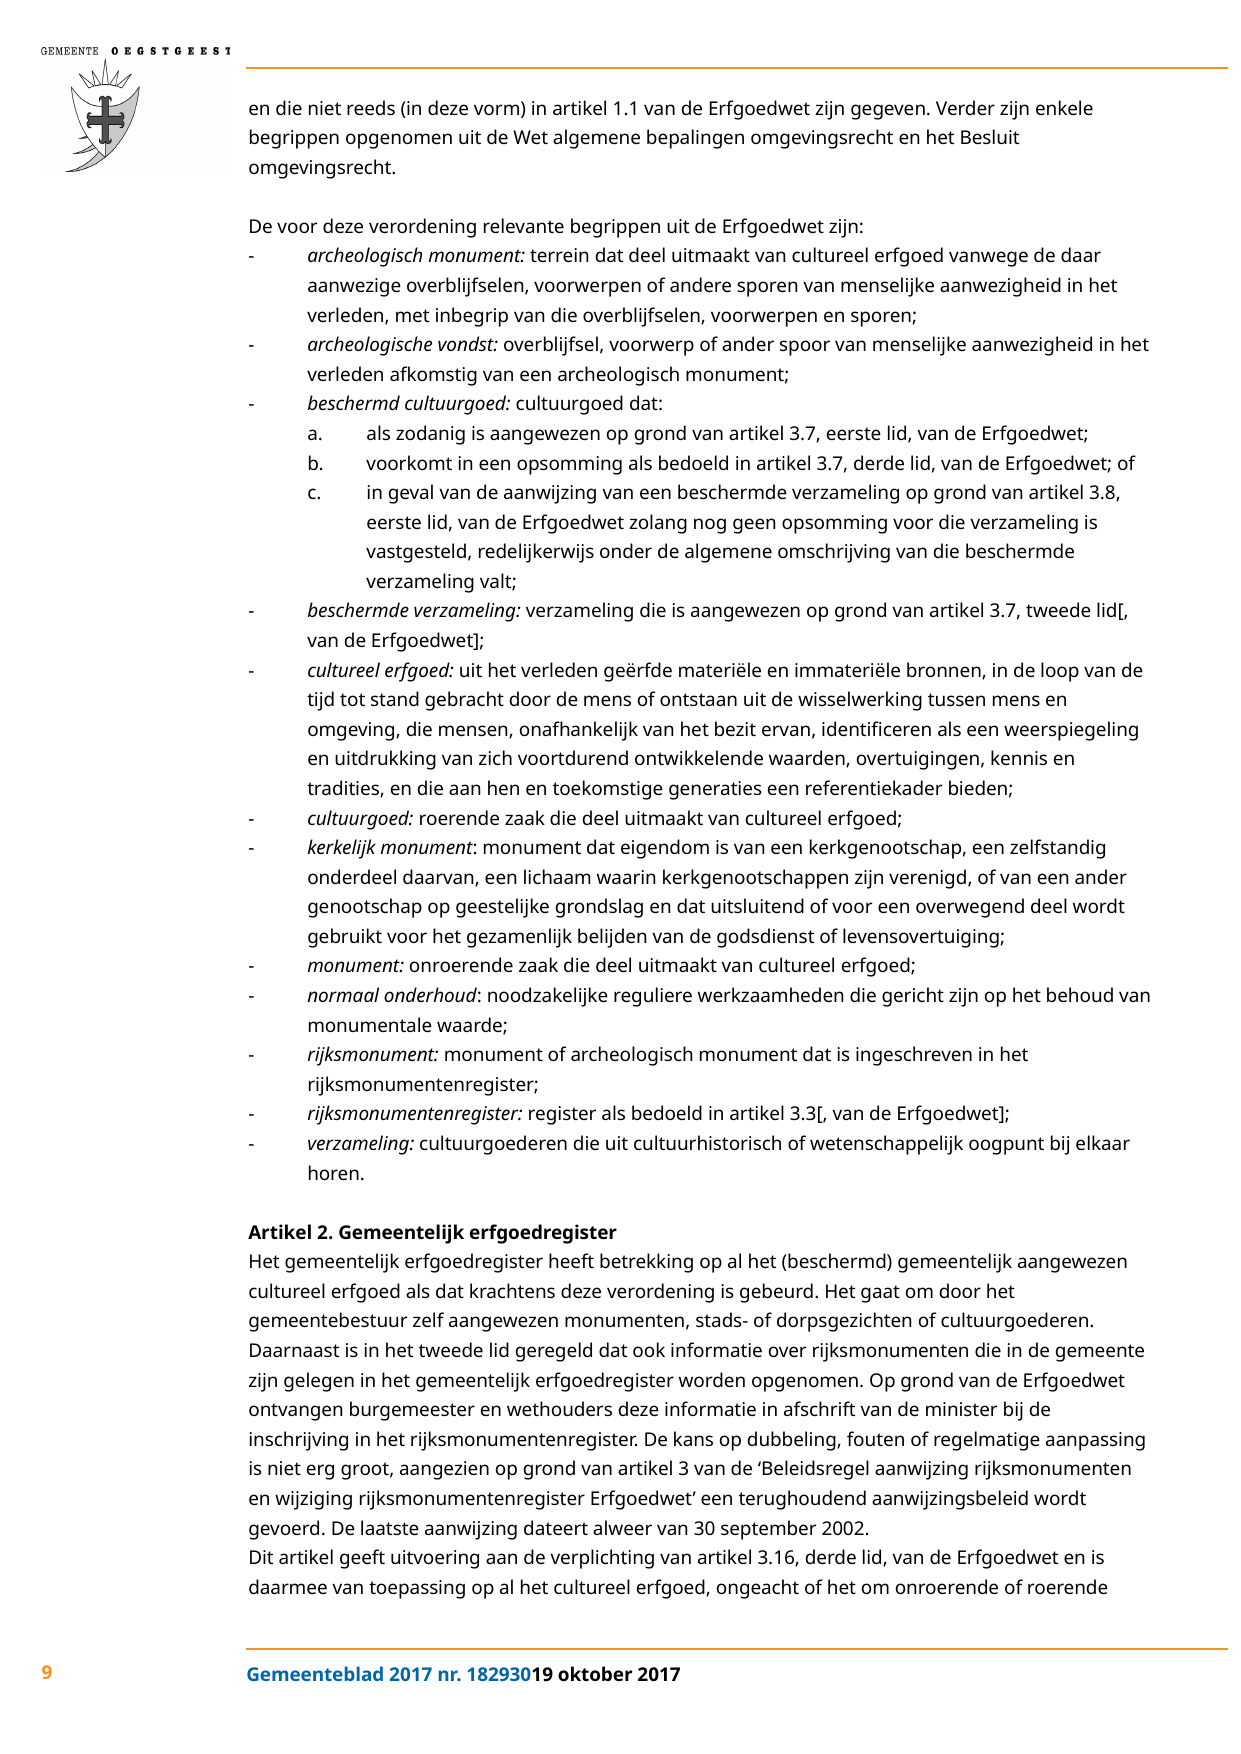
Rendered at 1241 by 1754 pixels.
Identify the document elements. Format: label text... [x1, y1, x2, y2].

list kerkelijk monument: monument dat eigendom is van een kerkgenootschap, een zelfstandig onderdeel daarvan, een lichaam waarin kerkgenootschappen zijn verenigd, of van een ander genootschap op geestelijke grondslag en dat uitsluitend of voor een overwegend deel wordt gebruikt voor het gezamenlijk belijden van de godsdienst of levensovertuiging; [248, 834, 1152, 949]
list cultureel erfgoed: uit het verleden geërfde materiële en immateriële bronnen, in de loop van de tijd tot stand gebracht door de mens of ontstaan uit de wisselwerking tussen mens en omgeving, die mensen, onafhankelijk van het bezit ervan, identificeren als een weerspiegeling en uitdrukking van zich voortdurend ontwikkelende waarden, overtuigingen, kennis en tradities, en die aan hen en toekomstige generaties een referentiekader bieden; [248, 657, 1152, 801]
text Het gemeentelijk erfgoedregister heeft betrekking op al het (beschermd) gemeentelijk aangewezen cultureel erfgoed als dat krachtens deze verordening is gebeurd. Het gaat om door het gemeentebestuur zelf aangewezen monumenten, stads- of dorpsgezichten of cultuurgoederen. Daarnaast is in het tweede lid geregeld dat ook informatie over rijksmonumenten die in de gemeente zijn gelegen in het gemeentelijk erfgoedregister worden opgenomen. Op grond van de Erfgoedwet ontvangen burgemeester en wethouders deze informatie in afschrift van de minister bij de inschrijving in het rijksmonumentenregister. De kans op dubbeling, fouten of regelmatige aanpassing is niet erg groot, aangezien op grond van artikel 3 van de ‘Beleidsregel aanwijzing rijksmonumenten en wijziging rijksmonumentenregister Erfgoedwet’ een terughoudend aanwijzingsbeleid wordt gevoerd. De laatste aanwijzing dateert alweer van 30 september 2002. [248, 1248, 1152, 1541]
text Artikel 2. Gemeentelijk erfgoedregister [248, 1219, 1152, 1245]
list beschermd cultuurgoed: cultuurgoed dat: [248, 391, 1152, 416]
list voorkomt in een opsomming als bedoeld in artikel 3.7, derde lid, van de Erfgoedwet; of [307, 450, 1152, 476]
list normaal onderhoud: noodzakelijke reguliere werkzaamheden die gericht zijn op het behoud van monumentale waarde; [248, 982, 1152, 1038]
list rijksmonumentenregister: register als bedoeld in artikel 3.3[, van de Erfgoedwet]; [248, 1101, 1152, 1126]
list archeologisch monument: terrein dat deel uitmaakt van cultureel erfgoed vanwege de daar aanwezige overblijfselen, voorwerpen of andere sporen van menselijke aanwezigheid in het verleden, met inbegrip van die overblijfselen, voorwerpen en sporen; [248, 243, 1152, 328]
picture [41, 47, 231, 172]
list monument: onroerende zaak die deel uitmaakt van cultureel erfgoed; [248, 953, 1152, 978]
list als zodanig is aangewezen op grond van artikel 3.7, eerste lid, van de Erfgoedwet; [307, 420, 1152, 446]
text De voor deze verordening relevante begrippen uit de Erfgoedwet zijn: [248, 213, 1152, 239]
list cultuurgoed: roerende zaak die deel uitmaakt van cultureel erfgoed; [248, 805, 1152, 831]
list archeologische vondst: overblijfsel, voorwerp of ander spoor van menselijke aanwezigheid in het verleden afkomstig van een archeologisch monument; [248, 331, 1152, 387]
list in geval van de aanwijzing van een beschermde verzameling op grond van artikel 3.8, eerste lid, van de Erfgoedwet zolang nog geen opsomming voor die verzameling is vastgesteld, redelijkerwijs onder de algemene omschrijving van die beschermde verzameling valt; [307, 479, 1152, 594]
list verzameling: cultuurgoederen die uit cultuurhistorisch of wetenschappelijk oogpunt bij elkaar horen. [248, 1130, 1152, 1186]
list beschermde verzameling: verzameling die is aangewezen op grond van artikel 3.7, tweede lid[, van de Erfgoedwet]; [248, 598, 1152, 653]
list rijksmonument: monument of archeologisch monument dat is ingeschreven in het rijksmonumentenregister; [248, 1041, 1152, 1097]
text en die niet reeds (in deze vorm) in artikel 1.1 van de Erfgoedwet zijn gegeven. Verder zijn enkele begrippen opgenomen uit de Wet algemene bepalingen omgevingsrecht en het Besluit omgevingsrecht. [248, 95, 1152, 180]
text Dit artikel geeft uitvoering aan de verplichting van artikel 3.16, derde lid, van de Erfgoedwet en is daarmee van toepassing op al het cultureel erfgoed, ongeacht of het om onroerende of roerende [248, 1544, 1152, 1600]
